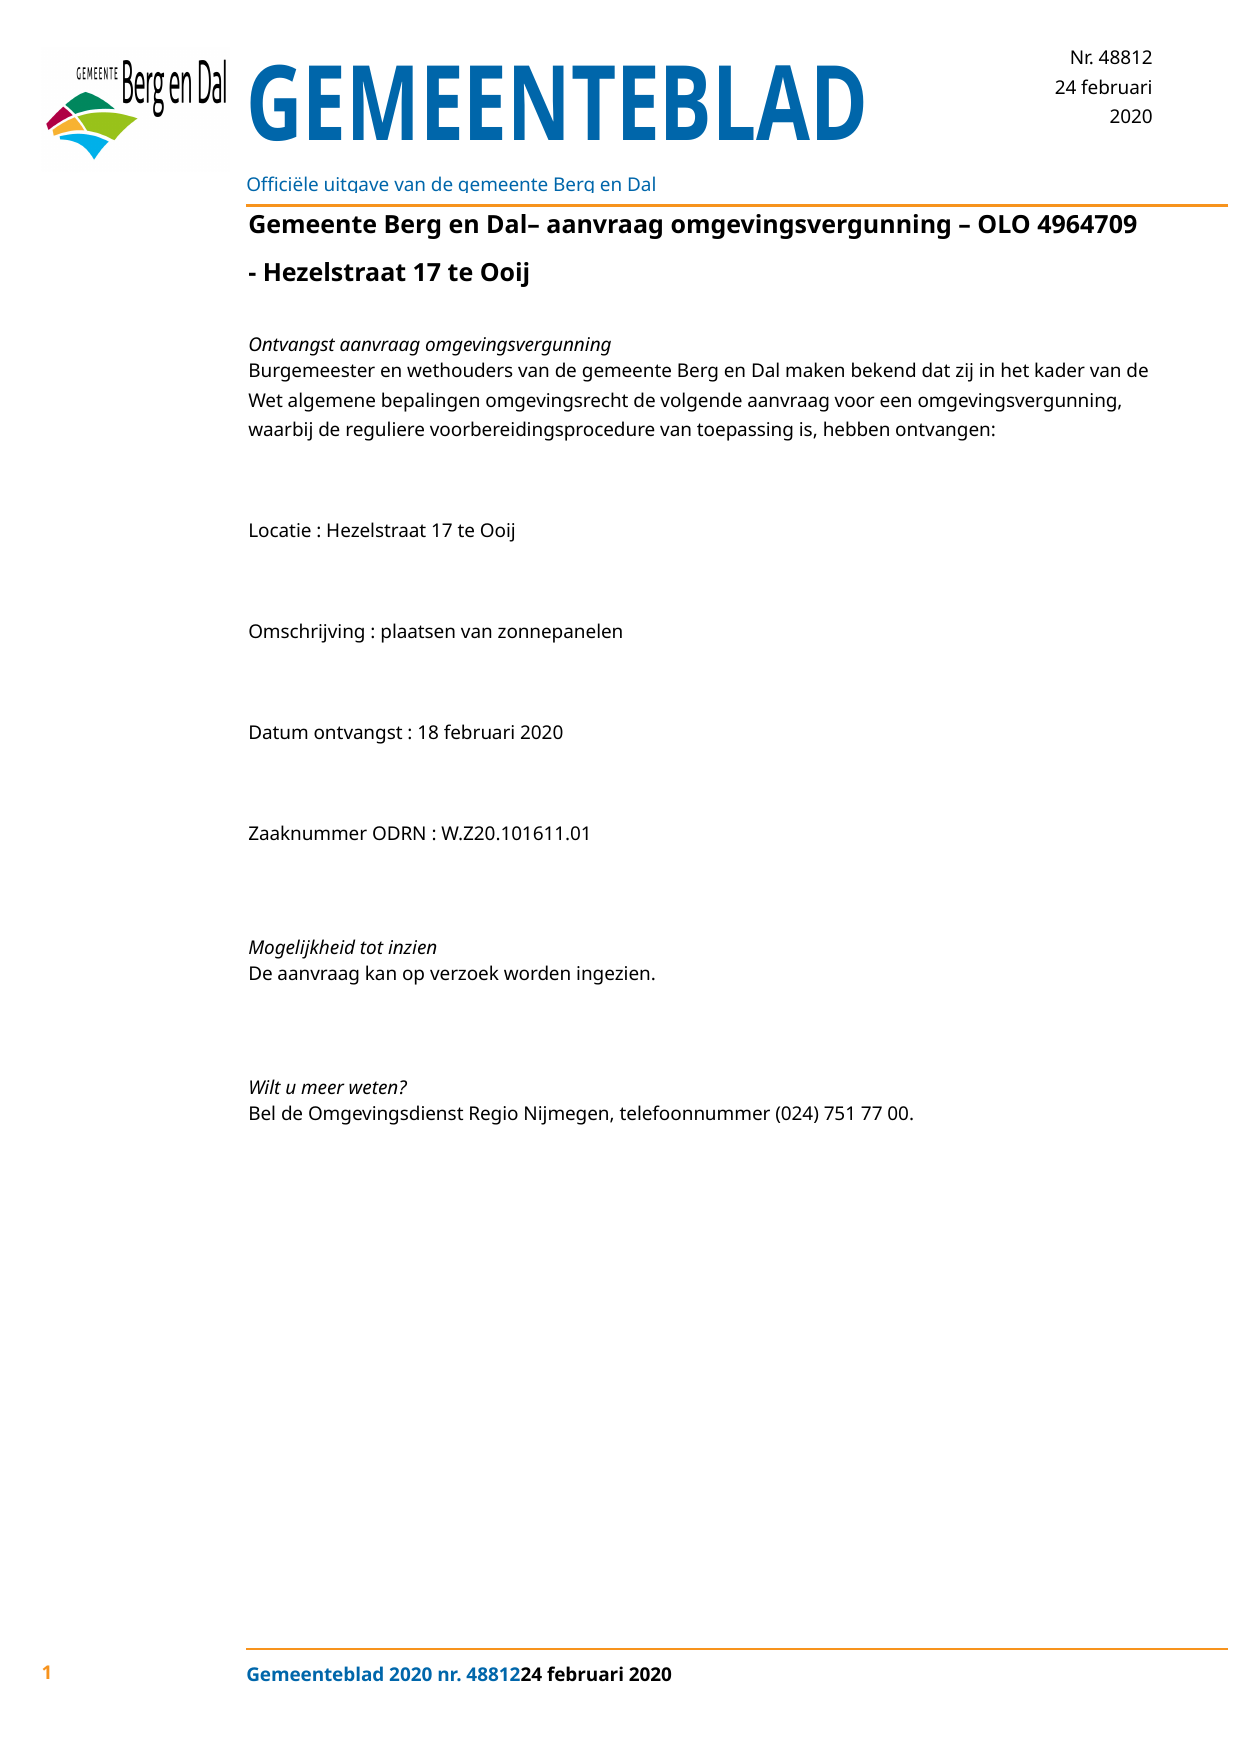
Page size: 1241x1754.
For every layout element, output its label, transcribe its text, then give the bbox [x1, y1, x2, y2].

text Omschrijving : plaatsen van zonnepanelen [248, 618, 1152, 644]
text Datum ontvangst : 18 februari 2020 [248, 719, 1152, 744]
text Burgemeester en wethouders van de gemeente Berg en Dal maken bekend dat zij in het kader van de Wet algemene bepalingen omgevingsrecht de volgende aanvraag voor een omgevingsvergunning, waarbij de reguliere voorbereidingsprocedure van toepassing is, hebben ontvangen: [248, 357, 1152, 442]
text Ontvangst aanvraag omgevingsvergunning [248, 331, 1152, 357]
text Gemeente Berg en Dal– aanvraag omgevingsvergunning – OLO 4964709 - Hezelstraat 17 te Ooij [248, 207, 1152, 288]
text De aanvraag kan op verzoek worden ingezien. [248, 960, 1152, 986]
picture [41, 47, 231, 172]
text Locatie : Hezelstraat 17 te Ooij [248, 517, 1152, 543]
text Mogelijkheid tot inzien [248, 934, 1152, 960]
text Wilt u meer weten? [248, 1074, 1152, 1100]
text Zaaknummer ODRN : W.Z20.101611.01 [248, 820, 1152, 845]
text Bel de Omgevingsdienst Regio Nijmegen, telefoonnummer (024) 751 77 00. [248, 1100, 1152, 1126]
